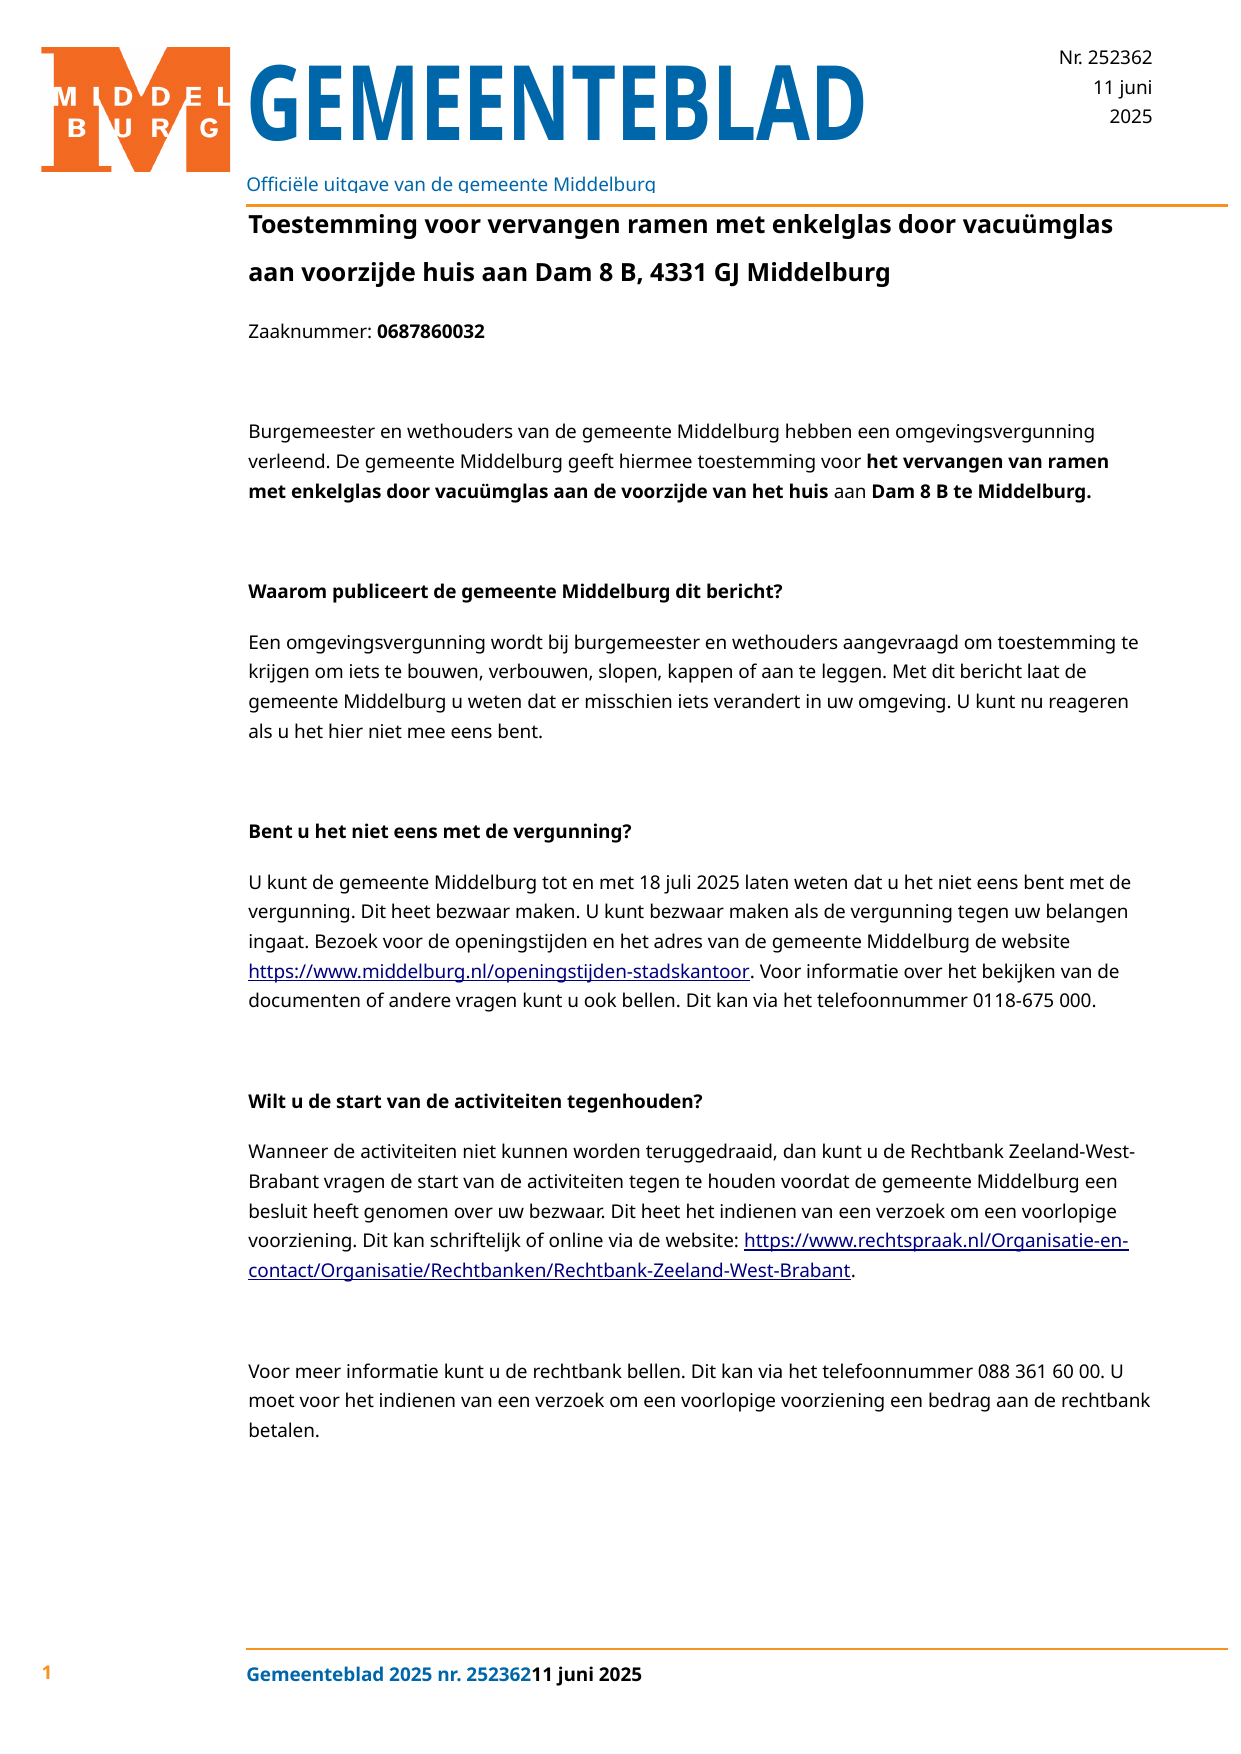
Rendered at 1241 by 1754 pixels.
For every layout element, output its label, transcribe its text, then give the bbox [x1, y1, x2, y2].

text Wanneer de activiteiten niet kunnen worden teruggedraaid, dan kunt u de Rechtbank Zeeland-West-Brabant vragen de start van de activiteiten tegen te houden voordat de gemeente Middelburg een besluit heeft genomen over uw bezwaar. Dit heet het indienen van een verzoek om een voorlopige voorziening. Dit kan schriftelijk of online via de website: https://www.rechtspraak.nl/Organisatie-en-contact/Organisatie/Rechtbanken/Rechtbank-Zeeland-West-Brabant. [248, 1139, 1152, 1283]
text Toestemming voor vervangen ramen met enkelglas door vacuümglas aan voorzijde huis aan Dam 8 B, 4331 GJ Middelburg [248, 207, 1152, 288]
text Zaaknummer: 0687860032 [248, 318, 1152, 344]
text Wilt u de start van de activiteiten tegenhouden? [248, 1088, 1152, 1114]
text U kunt de gemeente Middelburg tot en met 18 juli 2025 laten weten dat u het niet eens bent met de vergunning. Dit heet bezwaar maken. U kunt bezwaar maken als de vergunning tegen uw belangen ingaat. Bezoek voor de openingstijden en het adres van de gemeente Middelburg de website https://www.middelburg.nl/openingstijden-stadskantoor. Voor informatie over het bekijken van de documenten of andere vragen kunt u ook bellen. Dit kan via het telefoonnummer 0118-675 000. [248, 869, 1152, 1013]
text Burgemeester en wethouders van de gemeente Middelburg hebben een omgevingsvergunning verleend. De gemeente Middelburg geeft hiermee toestemming voor het vervangen van ramen met enkelglas door vacuümglas aan de voorzijde van het huis aan Dam 8 B te Middelburg. [248, 419, 1152, 504]
text Voor meer informatie kunt u de rechtbank bellen. Dit kan via het telefoonnummer 088 361 60 00. U moet voor het indienen van een verzoek om een voorlopige voorziening een bedrag aan de rechtbank betalen. [248, 1358, 1152, 1443]
text Waarom publiceert de gemeente Middelburg dit bericht? [248, 579, 1152, 604]
text Bent u het niet eens met de vergunning? [248, 819, 1152, 844]
text Een omgevingsvergunning wordt bij burgemeester en wethouders aangevraagd om toestemming te krijgen om iets te bouwen, verbouwen, slopen, kappen of aan te leggen. Met dit bericht laat de gemeente Middelburg u weten dat er misschien iets verandert in uw omgeving. U kunt nu reageren als u het hier niet mee eens bent. [248, 629, 1152, 744]
picture [41, 47, 231, 172]
